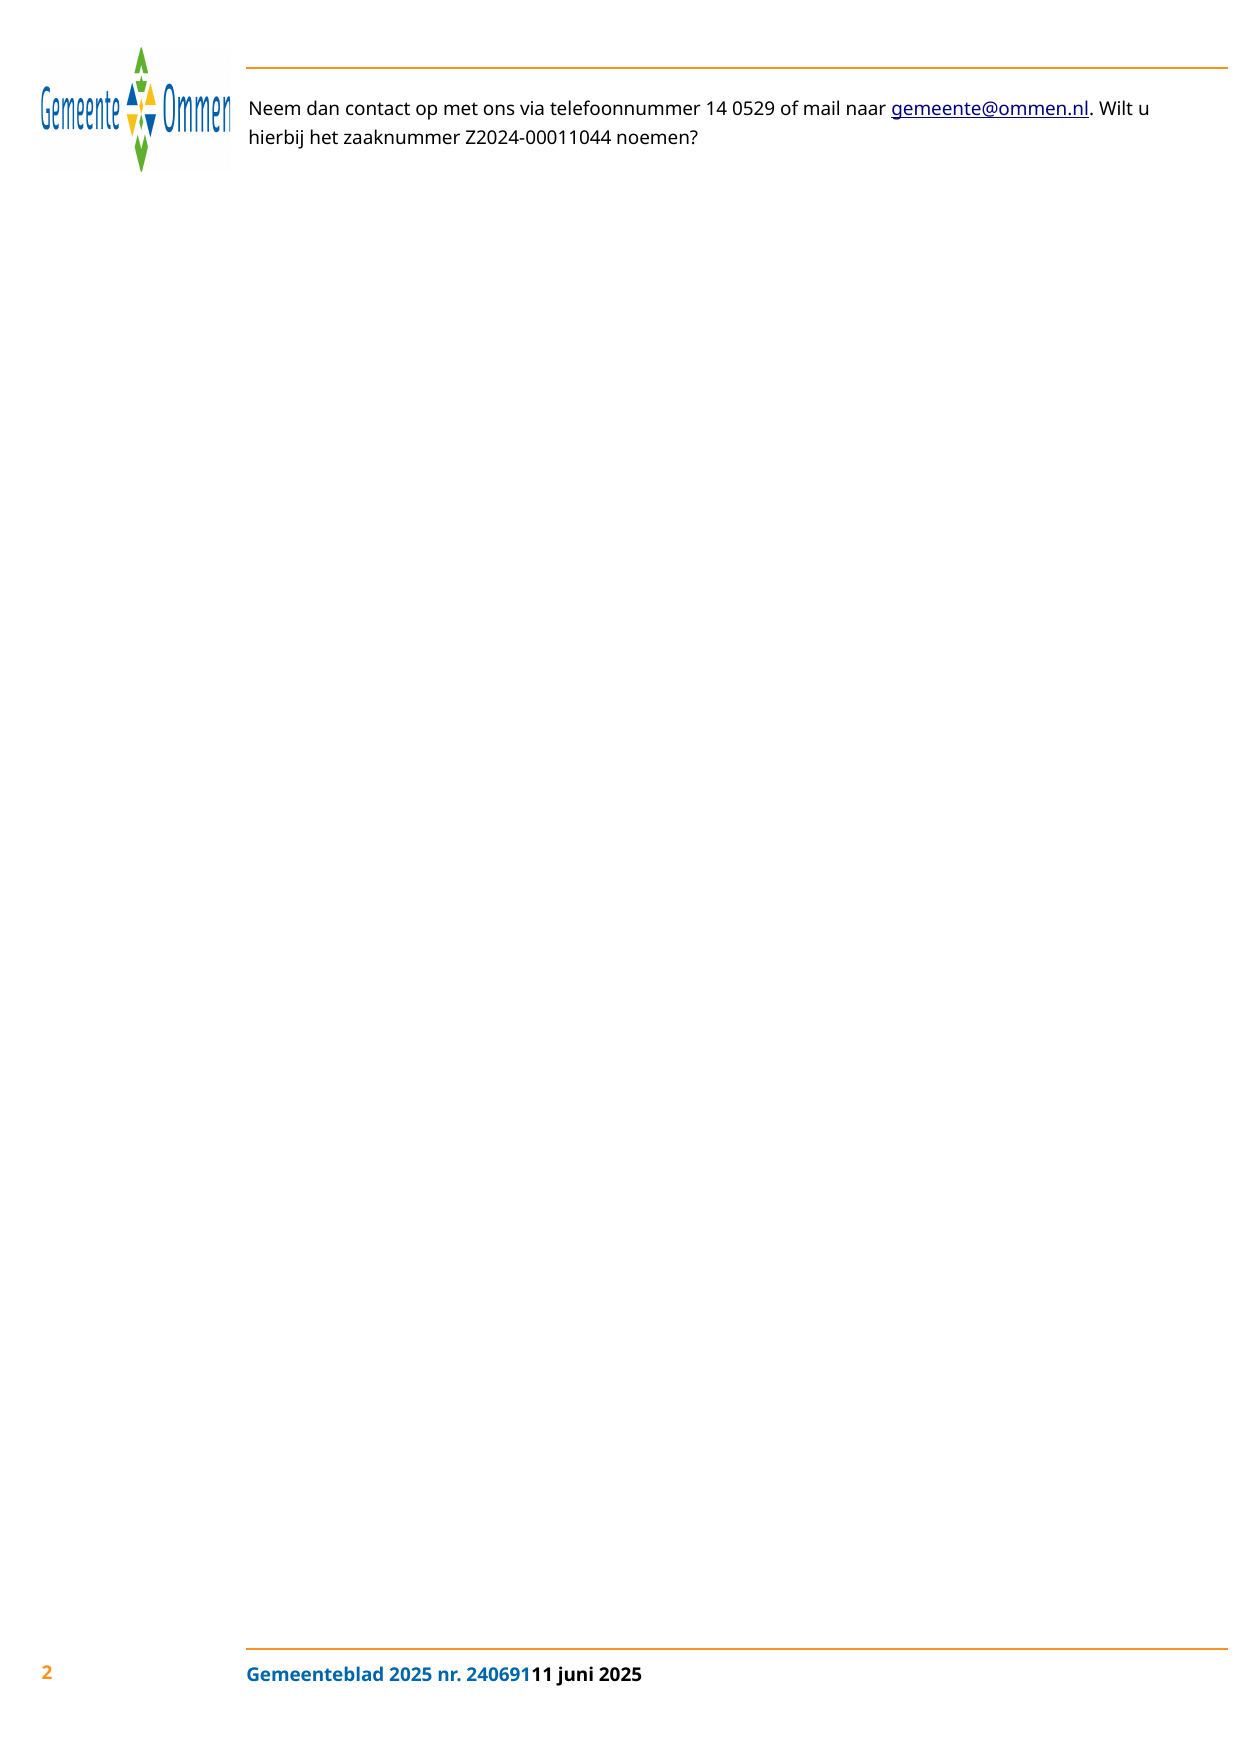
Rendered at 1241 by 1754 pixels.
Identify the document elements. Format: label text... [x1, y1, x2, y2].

text Neem dan contact op met ons via telefoonnummer 14 0529 of mail naar gemeente@ommen.nl. Wilt u hierbij het zaaknummer Z2024-00011044 noemen? [248, 95, 1152, 150]
picture [41, 47, 231, 172]
